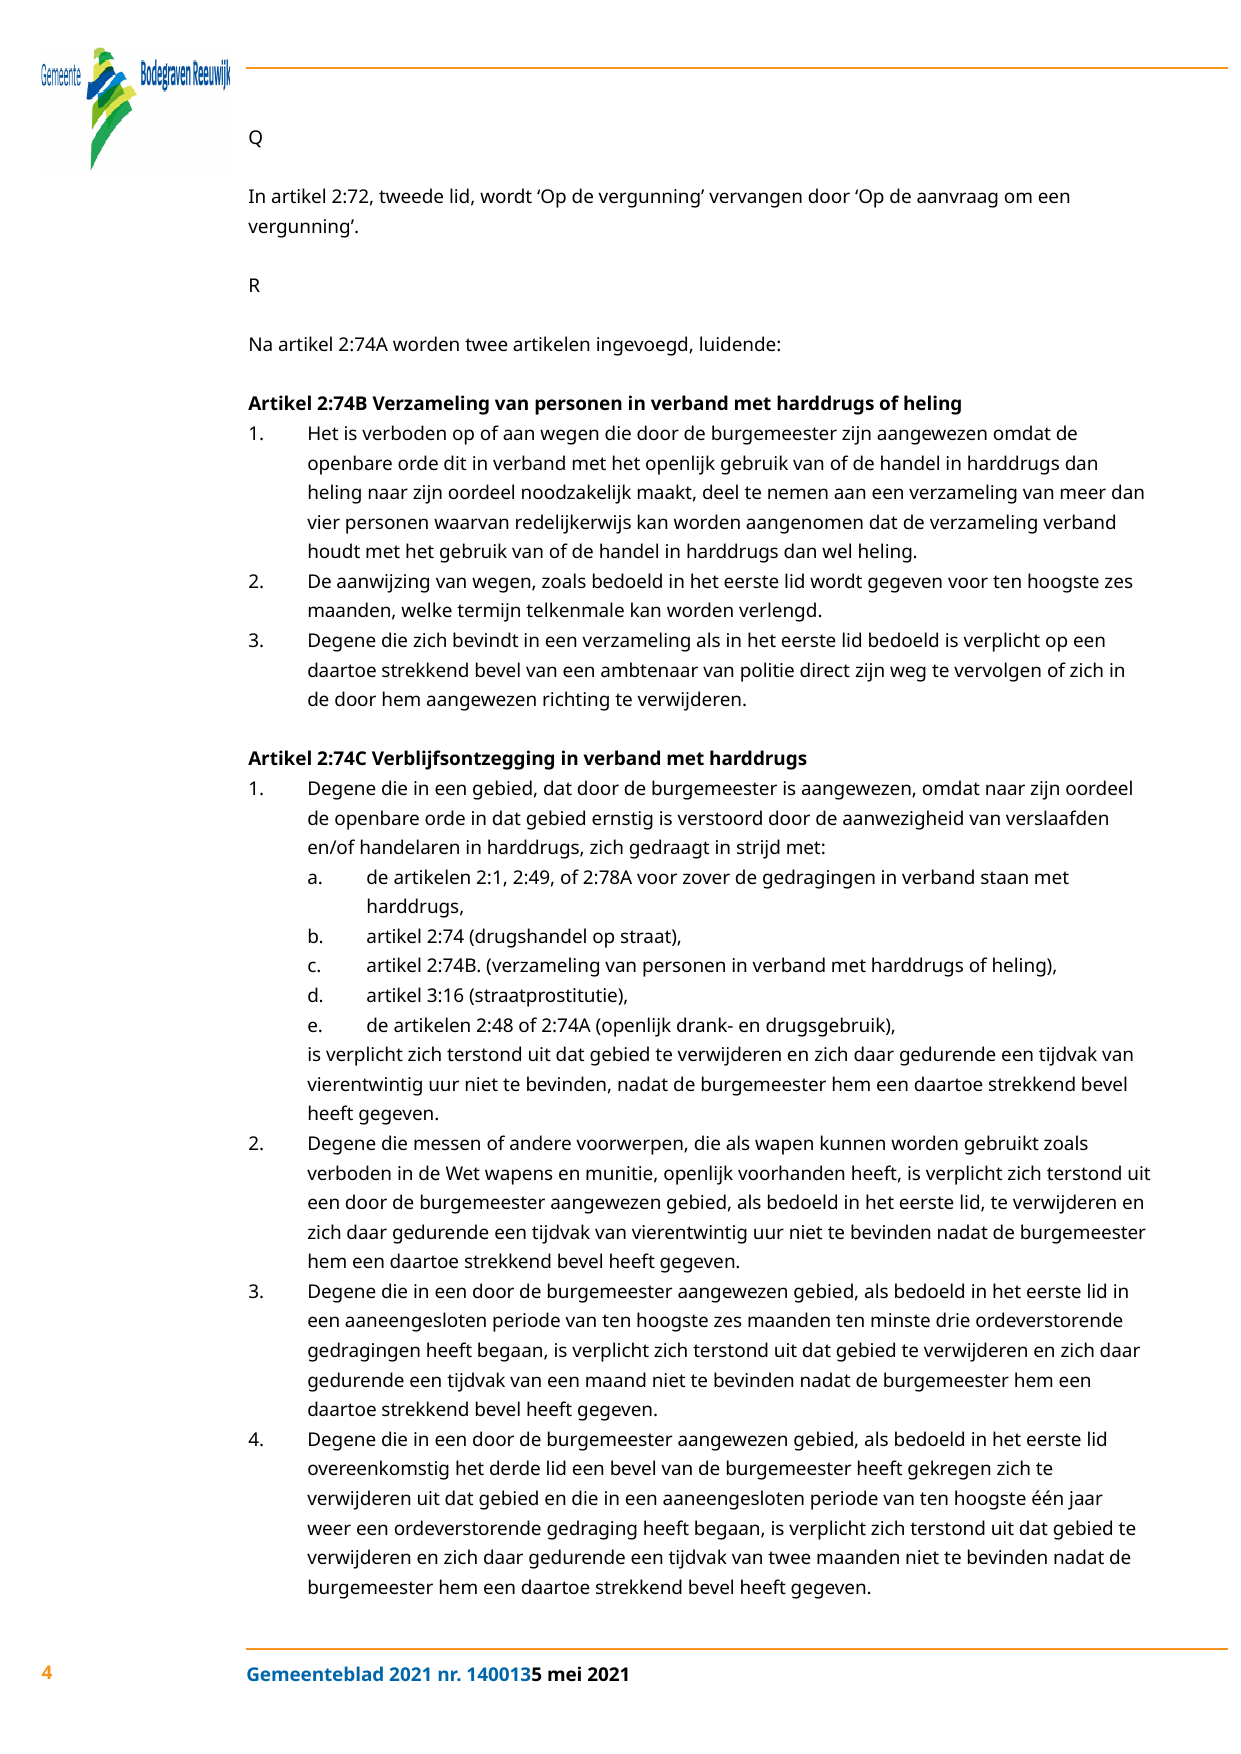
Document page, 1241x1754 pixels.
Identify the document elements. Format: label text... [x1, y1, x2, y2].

text In artikel 2:72, tweede lid, wordt ‘Op de vergunning’ vervangen door ‘Op de aanvraag om een vergunning’. [248, 183, 1152, 239]
list Degene die messen of andere voorwerpen, die als wapen kunnen worden gebruikt zoals verboden in de Wet wapens en munitie, openlijk voorhanden heeft, is verplicht zich terstond uit een door de burgemeester aangewezen gebied, als bedoeld in het eerste lid, te verwijderen en zich daar gedurende een tijdvak van vierentwintig uur niet te bevinden nadat de burgemeester hem een daartoe strekkend bevel heeft gegeven. [248, 1130, 1152, 1274]
list Degene die in een door de burgemeester aangewezen gebied, als bedoeld in het eerste lid in een aaneengesloten periode van ten hoogste zes maanden ten minste drie ordeverstorende gedragingen heeft begaan, is verplicht zich terstond uit dat gebied te verwijderen en zich daar gedurende een tijdvak van een maand niet te bevinden nadat de burgemeester hem een daartoe strekkend bevel heeft gegeven. [248, 1278, 1152, 1422]
list Degene die zich bevindt in een verzameling als in het eerste lid bedoeld is verplicht op een daartoe strekkend bevel van een ambtenaar van politie direct zijn weg te vervolgen of zich in de door hem aangewezen richting te verwijderen. [248, 627, 1152, 712]
list artikel 2:74B. (verzameling van personen in verband met harddrugs of heling), [307, 953, 1152, 978]
list Degene die in een gebied, dat door de burgemeester is aangewezen, omdat naar zijn oordeel de openbare orde in dat gebied ernstig is verstoord door de aanwezigheid van verslaafden en/of handelaren in harddrugs, zich gedraagt in strijd met: [248, 775, 1152, 860]
picture [41, 47, 231, 172]
list De aanwijzing van wegen, zoals bedoeld in het eerste lid wordt gegeven voor ten hoogste zes maanden, welke termijn telkenmale kan worden verlengd. [248, 568, 1152, 623]
list de artikelen 2:1, 2:49, of 2:78A voor zover de gedragingen in verband staan met harddrugs, [307, 864, 1152, 919]
list is verplicht zich terstond uit dat gebied te verwijderen en zich daar gedurende een tijdvak van vierentwintig uur niet te bevinden, nadat de burgemeester hem een daartoe strekkend bevel heeft gegeven. [248, 1041, 1152, 1126]
list artikel 3:16 (straatprostitutie), [307, 982, 1152, 1008]
text Q [248, 124, 1152, 150]
text Artikel 2:74B Verzameling van personen in verband met harddrugs of heling [248, 391, 1152, 416]
list Degene die in een door de burgemeester aangewezen gebied, als bedoeld in het eerste lid overeenkomstig het derde lid een bevel van de burgemeester heeft gekregen zich te verwijderen uit dat gebied en die in een aaneengesloten periode van ten hoogste één jaar weer een ordeverstorende gedraging heeft begaan, is verplicht zich terstond uit dat gebied te verwijderen en zich daar gedurende een tijdvak van twee maanden niet te bevinden nadat de burgemeester hem een daartoe strekkend bevel heeft gegeven. [248, 1426, 1152, 1600]
list de artikelen 2:48 of 2:74A (openlijk drank- en drugsgebruik), [307, 1012, 1152, 1038]
text R [248, 272, 1152, 298]
list Het is verboden op of aan wegen die door de burgemeester zijn aangewezen omdat de openbare orde dit in verband met het openlijk gebruik van of de handel in harddrugs dan heling naar zijn oordeel noodzakelijk maakt, deel te nemen aan een verzameling van meer dan vier personen waarvan redelijkerwijs kan worden aangenomen dat de verzameling verband houdt met het gebruik van of de handel in harddrugs dan wel heling. [248, 420, 1152, 564]
list artikel 2:74 (drugshandel op straat), [307, 923, 1152, 949]
text Na artikel 2:74A worden twee artikelen ingevoegd, luidende: [248, 331, 1152, 357]
text Artikel 2:74C Verblijfsontzegging in verband met harddrugs [248, 746, 1152, 771]
